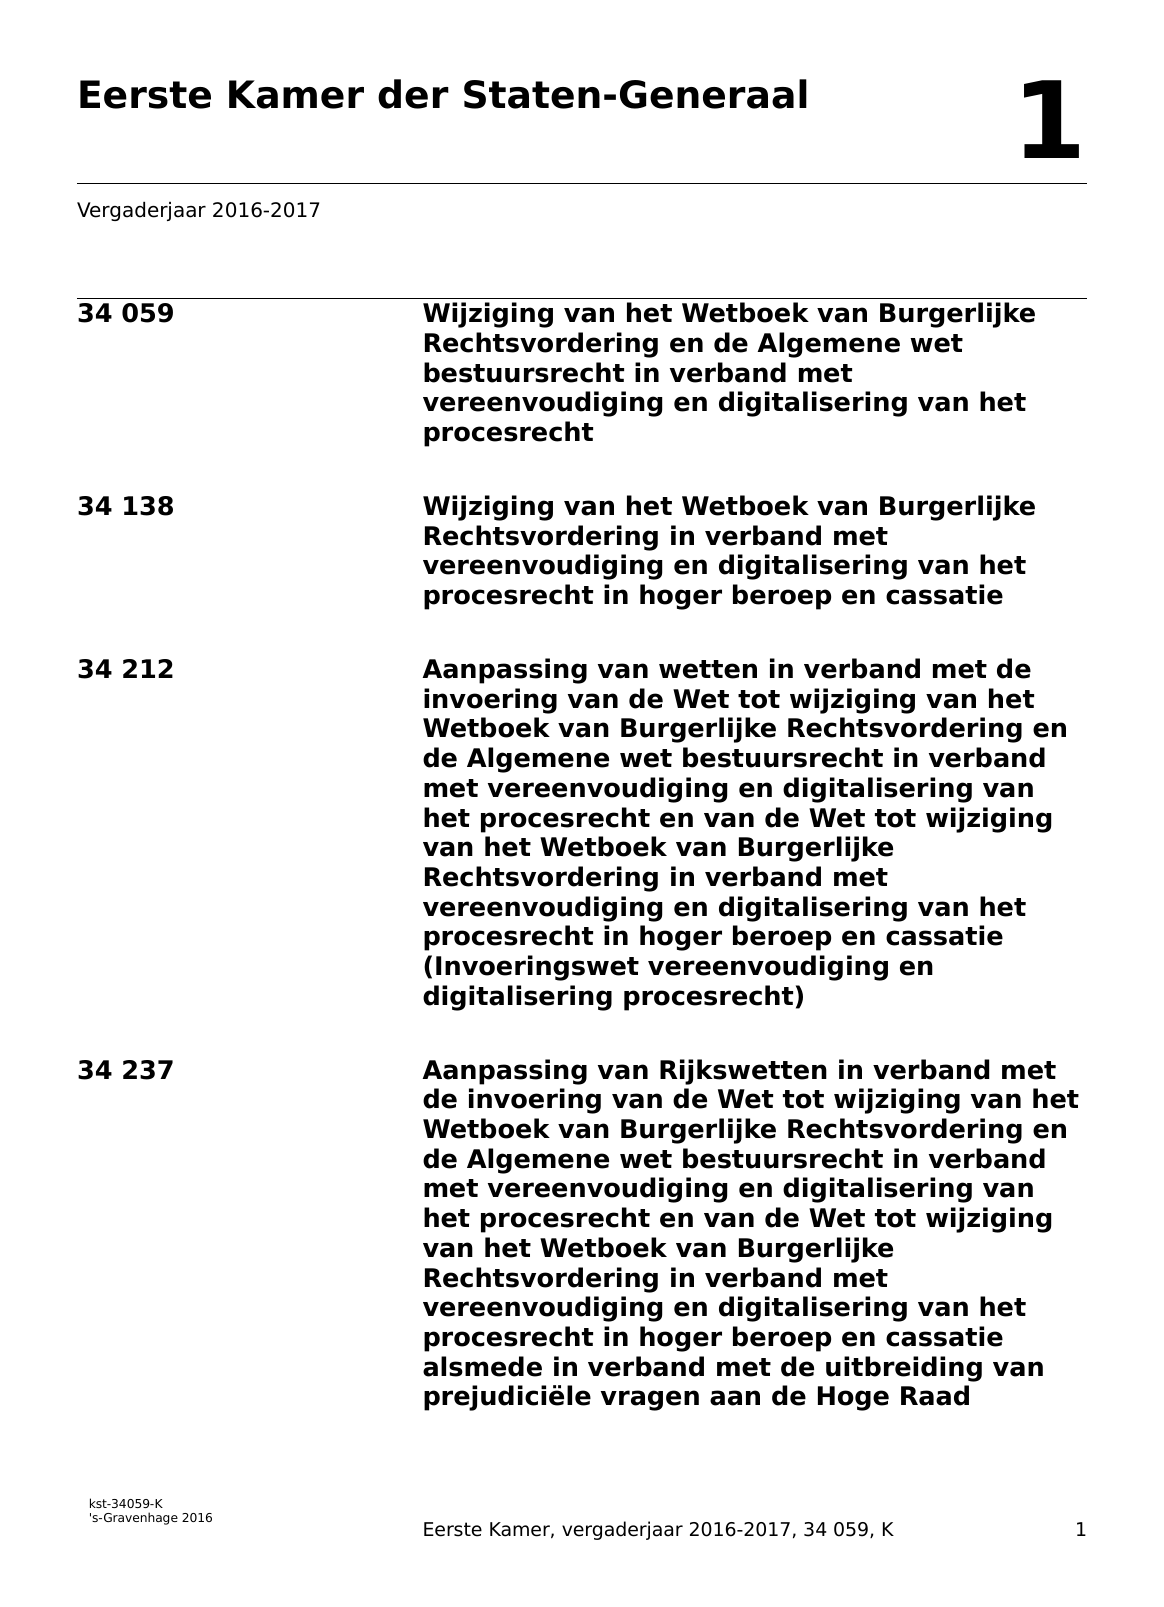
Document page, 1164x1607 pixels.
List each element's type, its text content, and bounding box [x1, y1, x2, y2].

text 's-Gravenhage 2016 [88, 1511, 323, 1525]
table_header 1 [886, 59, 1087, 183]
subtitle 34 237 Aanpassing van Rijkswetten in verband met de invoering van de Wet tot wijziging van het Wetboek van Burgerlijke Rechtsvordering en de Algemene wet bestuursrecht in verband met vereenvoudiging en digitalisering van het procesrecht en van de Wet tot wijziging van het Wetboek van Burgerlijke Rechtsvordering in verband met vereenvoudiging en digitalisering van het procesrecht in hoger beroep en cassatie alsmede in verband met de uitbreiding van prejudiciële vragen aan de Hoge Raad [77, 1056, 1087, 1412]
subtitle 34 059 Wijziging van het Wetboek van Burgerlijke Rechtsvordering en de Algemene wet bestuursrecht in verband met vereenvoudiging en digitalisering van het procesrecht [77, 299, 1087, 447]
subtitle 34 138 Wijziging van het Wetboek van Burgerlijke Rechtsvordering in verband met vereenvoudiging en digitalisering van het procesrecht in hoger beroep en cassatie [77, 492, 1087, 611]
table_header Eerste Kamer der Staten-Generaal [77, 59, 886, 183]
table_cell Vergaderjaar 2016-2017 [77, 184, 1087, 298]
text kst-34059-K [88, 1497, 323, 1511]
subtitle 34 212 Aanpassing van wetten in verband met de invoering van de Wet tot wijziging van het Wetboek van Burgerlijke Rechtsvordering en de Algemene wet bestuursrecht in verband met vereenvoudiging en digitalisering van het procesrecht en van de Wet tot wijziging van het Wetboek van Burgerlijke Rechtsvordering in verband met vereenvoudiging en digitalisering van het procesrecht in hoger beroep en cassatie (Invoeringswet vereenvoudiging en digitalisering procesrecht) [77, 655, 1087, 1011]
